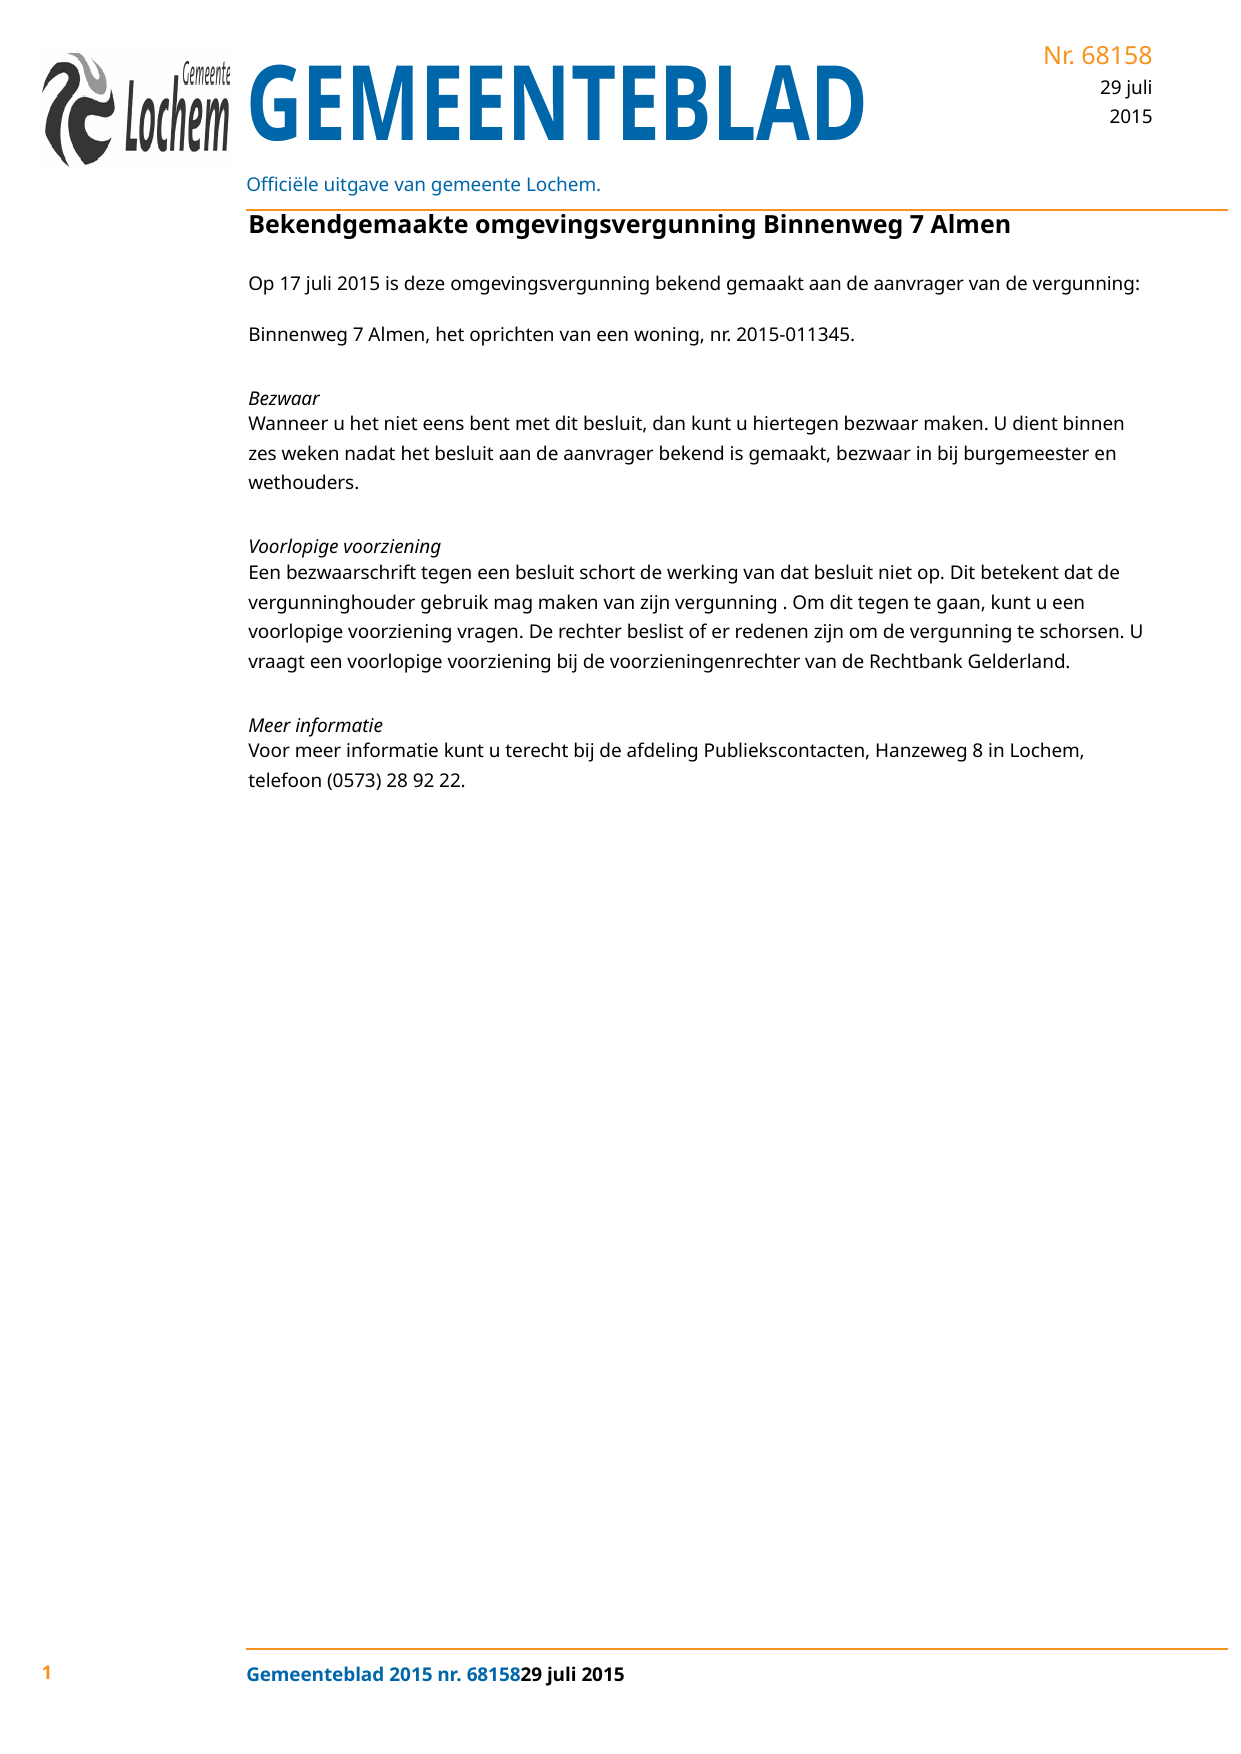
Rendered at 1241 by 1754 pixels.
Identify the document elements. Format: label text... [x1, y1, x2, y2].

text Voor meer informatie kunt u terecht bij de afdeling Publiekscontacten, Hanzeweg 8 in Lochem, telefoon (0573) 28 92 22. [248, 738, 1152, 793]
text Voorlopige voorziening [248, 533, 1152, 559]
text Bezwaar [248, 385, 1152, 410]
picture [41, 47, 231, 172]
text Wanneer u het niet eens bent met dit besluit, dan kunt u hiertegen bezwaar maken. U dient binnen zes weken nadat het besluit aan de aanvrager bekend is gemaakt, bezwaar in bij burgemeester en wethouders. [248, 410, 1152, 495]
text Meer informatie [248, 712, 1152, 738]
text Bekendgemaakte omgevingsvergunning Binnenweg 7 Almen [248, 211, 1152, 241]
text Op 17 juli 2015 is deze omgevingsvergunning bekend gemaakt aan de aanvrager van de vergunning: [248, 270, 1152, 296]
text Een bezwaarschrift tegen een besluit schort de werking van dat besluit niet op. Dit betekent dat de vergunninghouder gebruik mag maken van zijn vergunning . Om dit tegen te gaan, kunt u een voorlopige voorziening vragen. De rechter beslist of er redenen zijn om de vergunning te schorsen. U vraagt een voorlopige voorziening bij de voorzieningenrechter van de Rechtbank Gelderland. [248, 559, 1152, 674]
text Binnenweg 7 Almen, het oprichten van een woning, nr. 2015-011345. [248, 321, 1152, 346]
